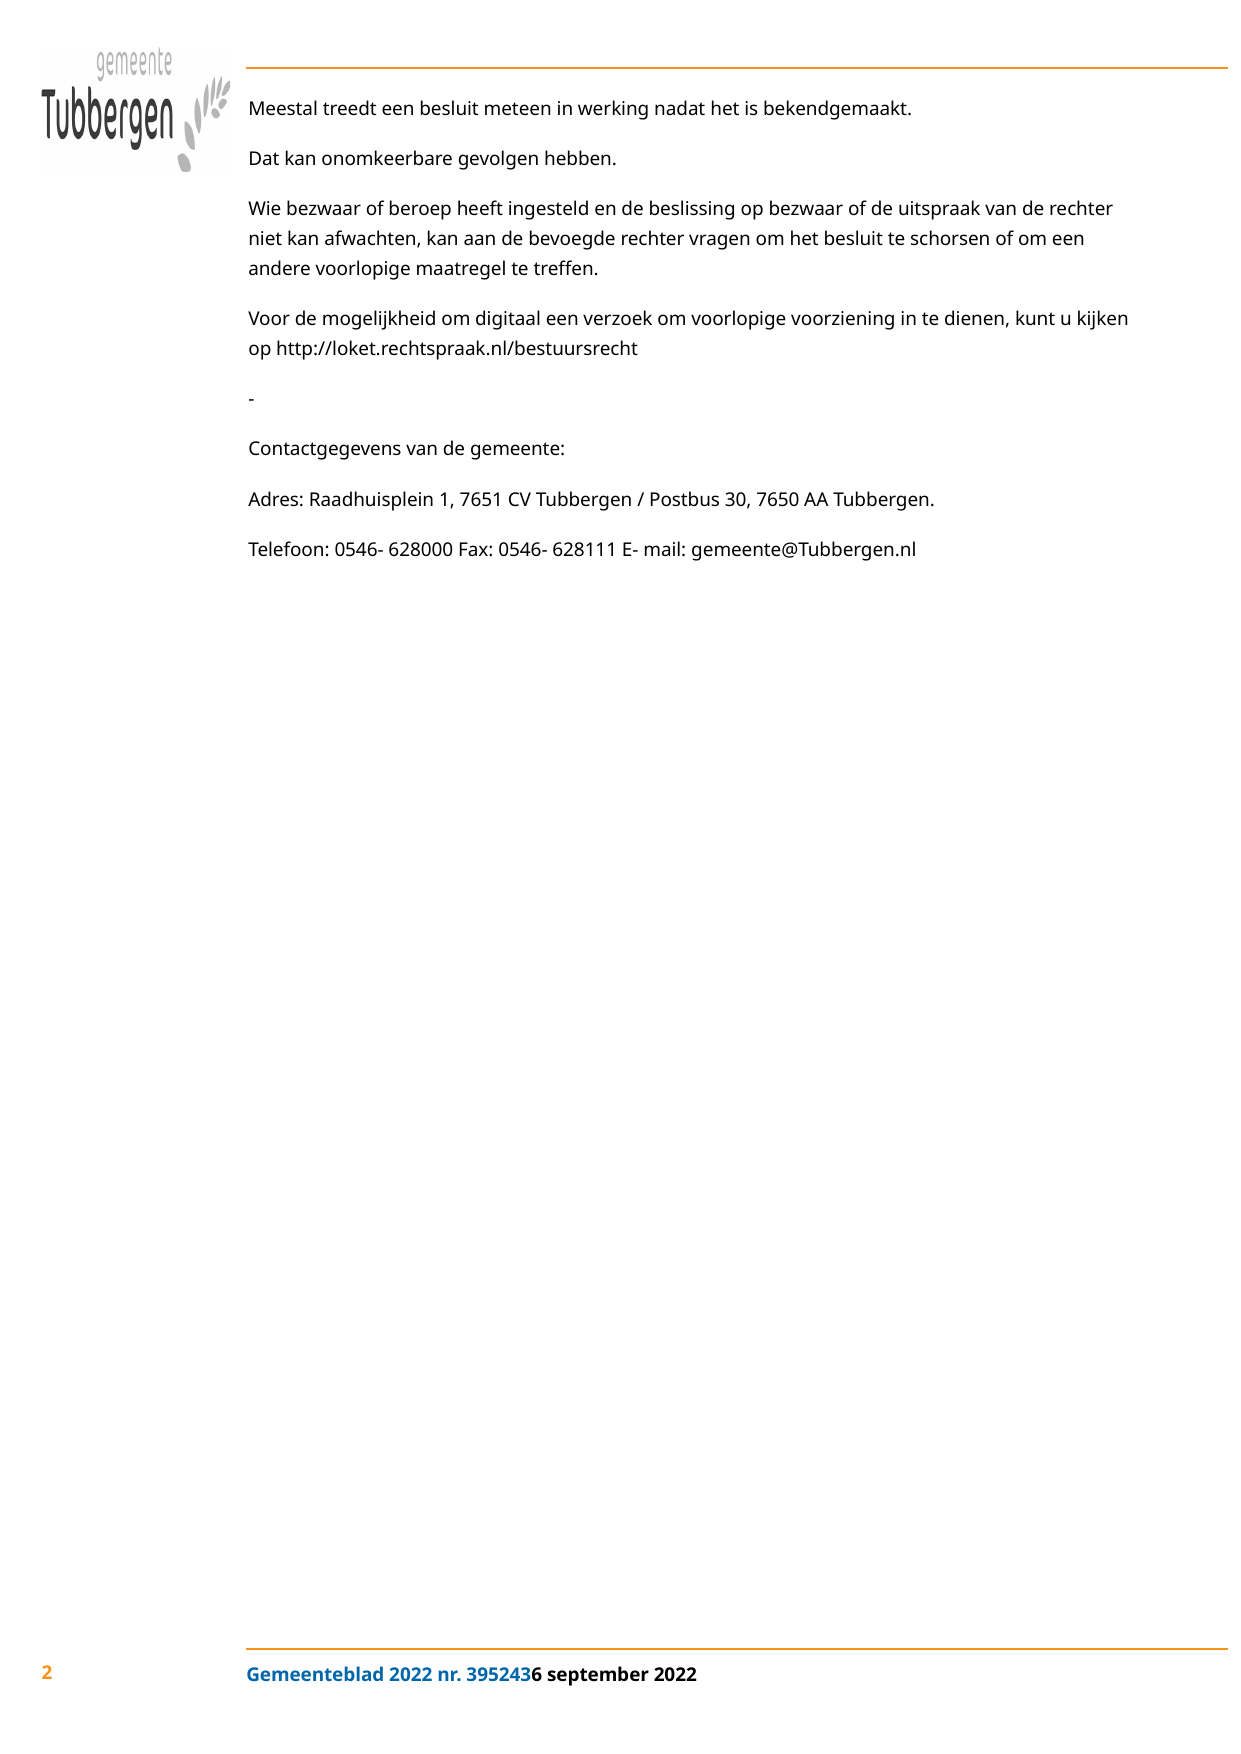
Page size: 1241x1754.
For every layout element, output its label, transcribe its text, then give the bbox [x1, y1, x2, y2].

text Contactgegevens van de gemeente: [248, 436, 1152, 461]
picture [41, 47, 231, 172]
text Voor de mogelijkheid om digitaal een verzoek om voorlopige voorziening in te dienen, kunt u kijken op http://loket.rechtspraak.nl/bestuursrecht [248, 305, 1152, 361]
text - [248, 385, 1152, 411]
text Adres: Raadhuisplein 1, 7651 CV Tubbergen / Postbus 30, 7650 AA Tubbergen. [248, 486, 1152, 512]
text Dat kan onomkeerbare gevolgen hebben. [248, 145, 1152, 171]
text Meestal treedt een besluit meteen in werking nadat het is bekendgemaakt. [248, 95, 1152, 121]
text Telefoon: 0546- 628000 Fax: 0546- 628111 E- mail: gemeente@Tubbergen.nl [248, 536, 1152, 562]
text Wie bezwaar of beroep heeft ingesteld en de beslissing op bezwaar of de uitspraak van de rechter niet kan afwachten, kan aan de bevoegde rechter vragen om het besluit te schorsen of om een andere voorlopige maatregel te treffen. [248, 196, 1152, 281]
